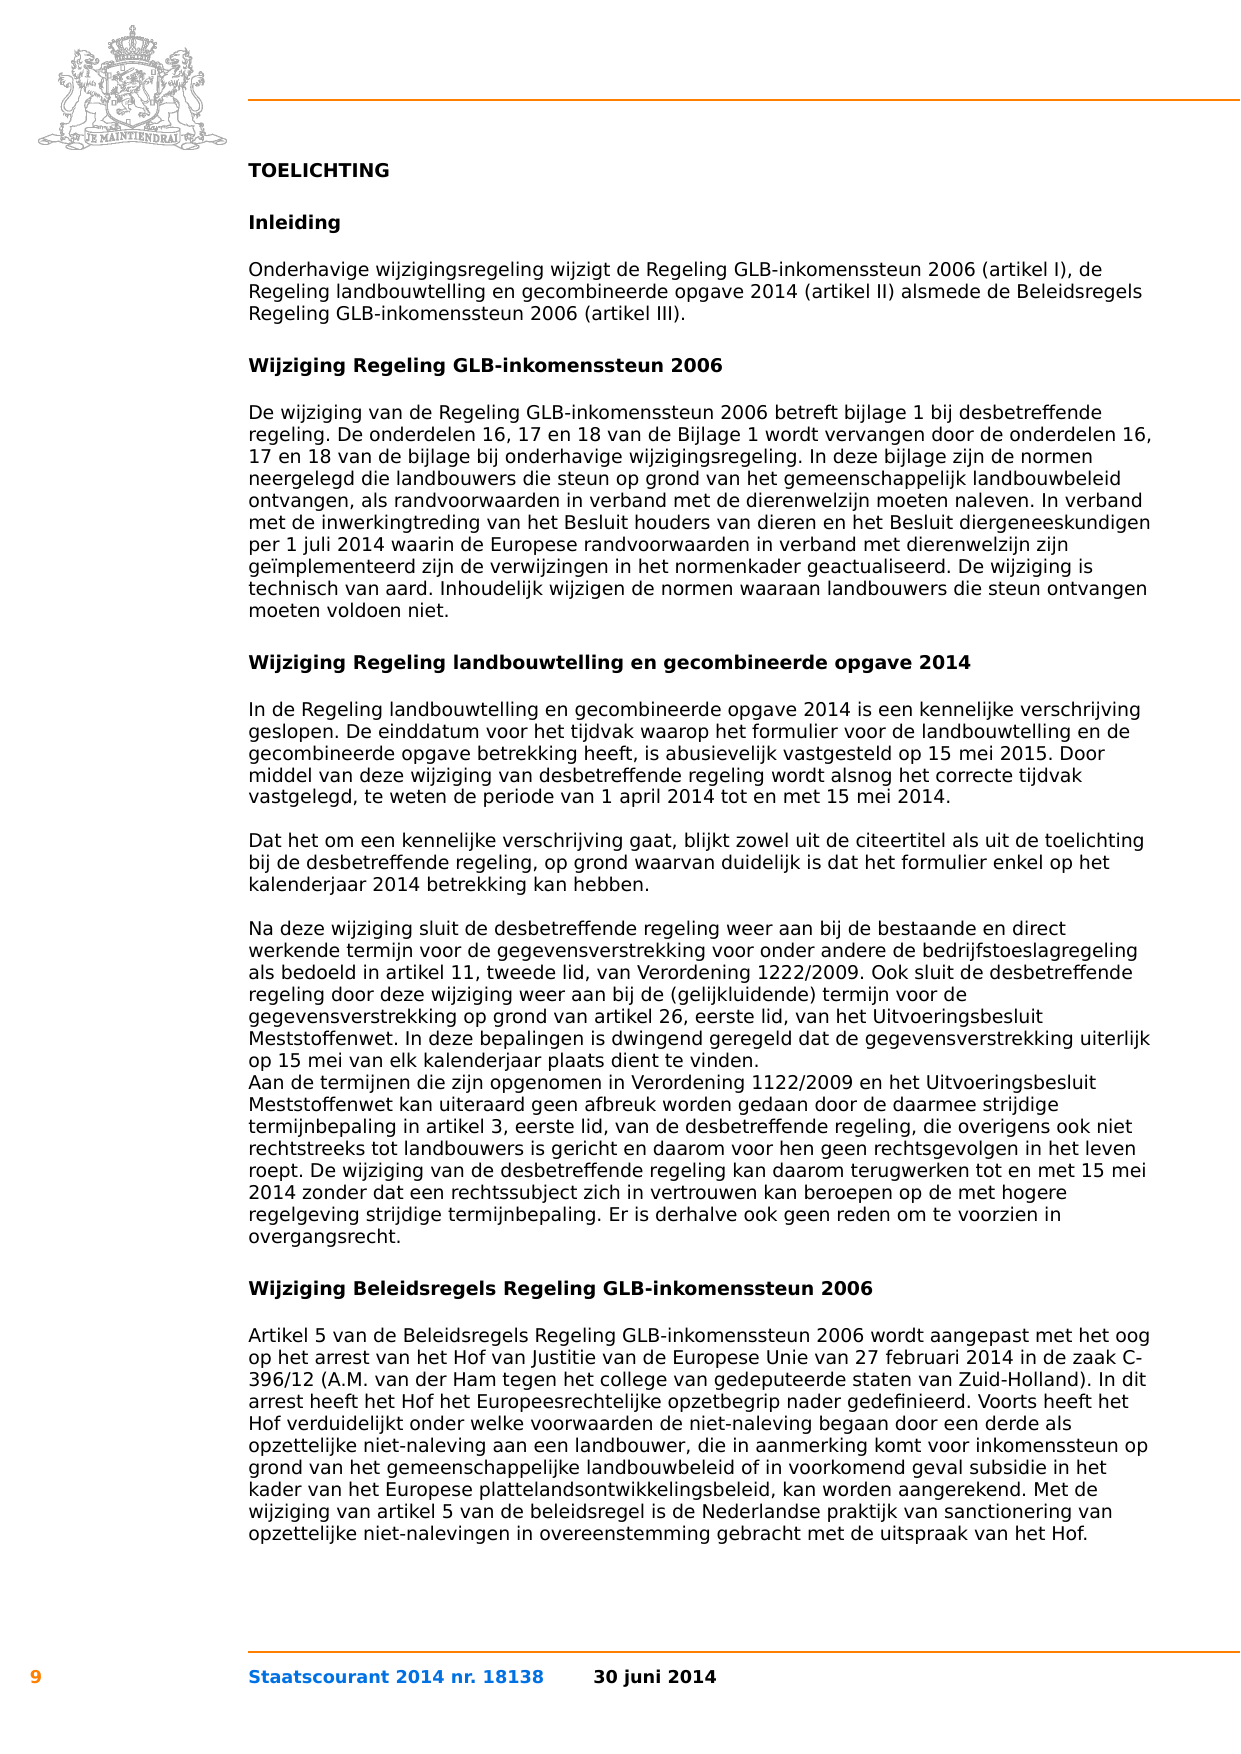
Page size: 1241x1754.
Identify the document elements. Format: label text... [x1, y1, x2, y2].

text Artikel 5 van de Beleidsregels Regeling GLB-inkomenssteun 2006 wordt aangepast met het oog op het arrest van het Hof van Justitie van de Europese Unie van 27 februari 2014 in de zaak C-396/12 (A.M. van der Ham tegen het college van gedeputeerde staten van Zuid-Holland). In dit arrest heeft het Hof het Europeesrechtelijke opzetbegrip nader gedefinieerd. Voorts heeft het Hof verduidelijkt onder welke voorwaarden de niet-naleving begaan door een derde als opzettelijke niet-naleving aan een landbouwer, die in aanmerking komt voor inkomenssteun op grond van het gemeenschappelijke landbouwbeleid of in voorkomend geval subsidie in het kader van het Europese plattelandsontwikkelingsbeleid, kan worden aangerekend. Met de wijziging van artikel 5 van de beleidsregel is de Nederlandse praktijk van sanctionering van opzettelijke niet-nalevingen in overeenstemming gebracht met de uitspraak van het Hof. [248, 1325, 1163, 1544]
subtitle Wijziging Regeling landbouwtelling en gecombineerde opgave 2014 [248, 652, 1163, 673]
text In de Regeling landbouwtelling en gecombineerde opgave 2014 is een kennelijke verschrijving geslopen. De einddatum voor het tijdvak waarop het formulier voor de landbouwtelling en de gecombineerde opgave betrekking heeft, is abusievelijk vastgesteld op 15 mei 2015. Door middel van deze wijziging van desbetreffende regeling wordt alsnog het correcte tijdvak vastgelegd, te weten de periode van 1 april 2014 tot en met 15 mei 2014. [248, 698, 1163, 808]
text Aan de termijnen die zijn opgenomen in Verordening 1122/2009 en het Uitvoeringsbesluit Meststoffenwet kan uiteraard geen afbreuk worden gedaan door de daarmee strijdige termijnbepaling in artikel 3, eerste lid, van de desbetreffende regeling, die overigens ook niet rechtstreeks tot landbouwers is gericht en daarom voor hen geen rechtsgevolgen in het leven roept. De wijziging van de desbetreffende regeling kan daarom terugwerken tot en met 15 mei 2014 zonder dat een rechtssubject zich in vertrouwen kan beroepen op de met hogere regelgeving strijdige termijnbepaling. Er is derhalve ook geen reden om te voorzien in overgangsrecht. [248, 1072, 1163, 1248]
subtitle TOELICHTING [248, 160, 1163, 182]
subtitle Wijziging Beleidsregels Regeling GLB-inkomenssteun 2006 [248, 1278, 1163, 1300]
subtitle Inleiding [248, 212, 1163, 234]
text De wijziging van de Regeling GLB-inkomenssteun 2006 betreft bijlage 1 bij desbetreffende regeling. De onderdelen 16, 17 en 18 van de Bijlage 1 wordt vervangen door de onderdelen 16, 17 en 18 van de bijlage bij onderhavige wijzigingsregeling. In deze bijlage zijn de normen neergelegd die landbouwers die steun op grond van het gemeenschappelijk landbouwbeleid ontvangen, als randvoorwaarden in verband met de dierenwelzijn moeten naleven. In verband met de inwerkingtreding van het Besluit houders van dieren en het Besluit diergeneeskundigen per 1 juli 2014 waarin de Europese randvoorwaarden in verband met dierenwelzijn zijn geïmplementeerd zijn de verwijzingen in het normenkader geactualiseerd. De wijziging is technisch van aard. Inhoudelijk wijzigen de normen waaraan landbouwers die steun ontvangen moeten voldoen niet. [248, 402, 1163, 622]
picture [38, 25, 227, 150]
text Na deze wijziging sluit de desbetreffende regeling weer aan bij de bestaande en direct werkende termijn voor de gegevensverstrekking voor onder andere de bedrijfstoeslagregeling als bedoeld in artikel 11, tweede lid, van Verordening 1222/2009. Ook sluit de desbetreffende regeling door deze wijziging weer aan bij de (gelijkluidende) termijn voor de gegevensverstrekking op grond van artikel 26, eerste lid, van het Uitvoeringsbesluit Meststoffenwet. In deze bepalingen is dwingend geregeld dat de gegevensverstrekking uiterlijk op 15 mei van elk kalenderjaar plaats dient te vinden. [248, 918, 1163, 1072]
subtitle Wijziging Regeling GLB-inkomenssteun 2006 [248, 355, 1163, 377]
text Dat het om een kennelijke verschrijving gaat, blijkt zowel uit de citeertitel als uit de toelichting bij de desbetreffende regeling, op grond waarvan duidelijk is dat het formulier enkel op het kalenderjaar 2014 betrekking kan hebben. [248, 830, 1163, 896]
text Onderhavige wijzigingsregeling wijzigt de Regeling GLB-inkomenssteun 2006 (artikel I), de Regeling landbouwtelling en gecombineerde opgave 2014 (artikel II) alsmede de Beleidsregels Regeling GLB-inkomenssteun 2006 (artikel III). [248, 259, 1163, 325]
